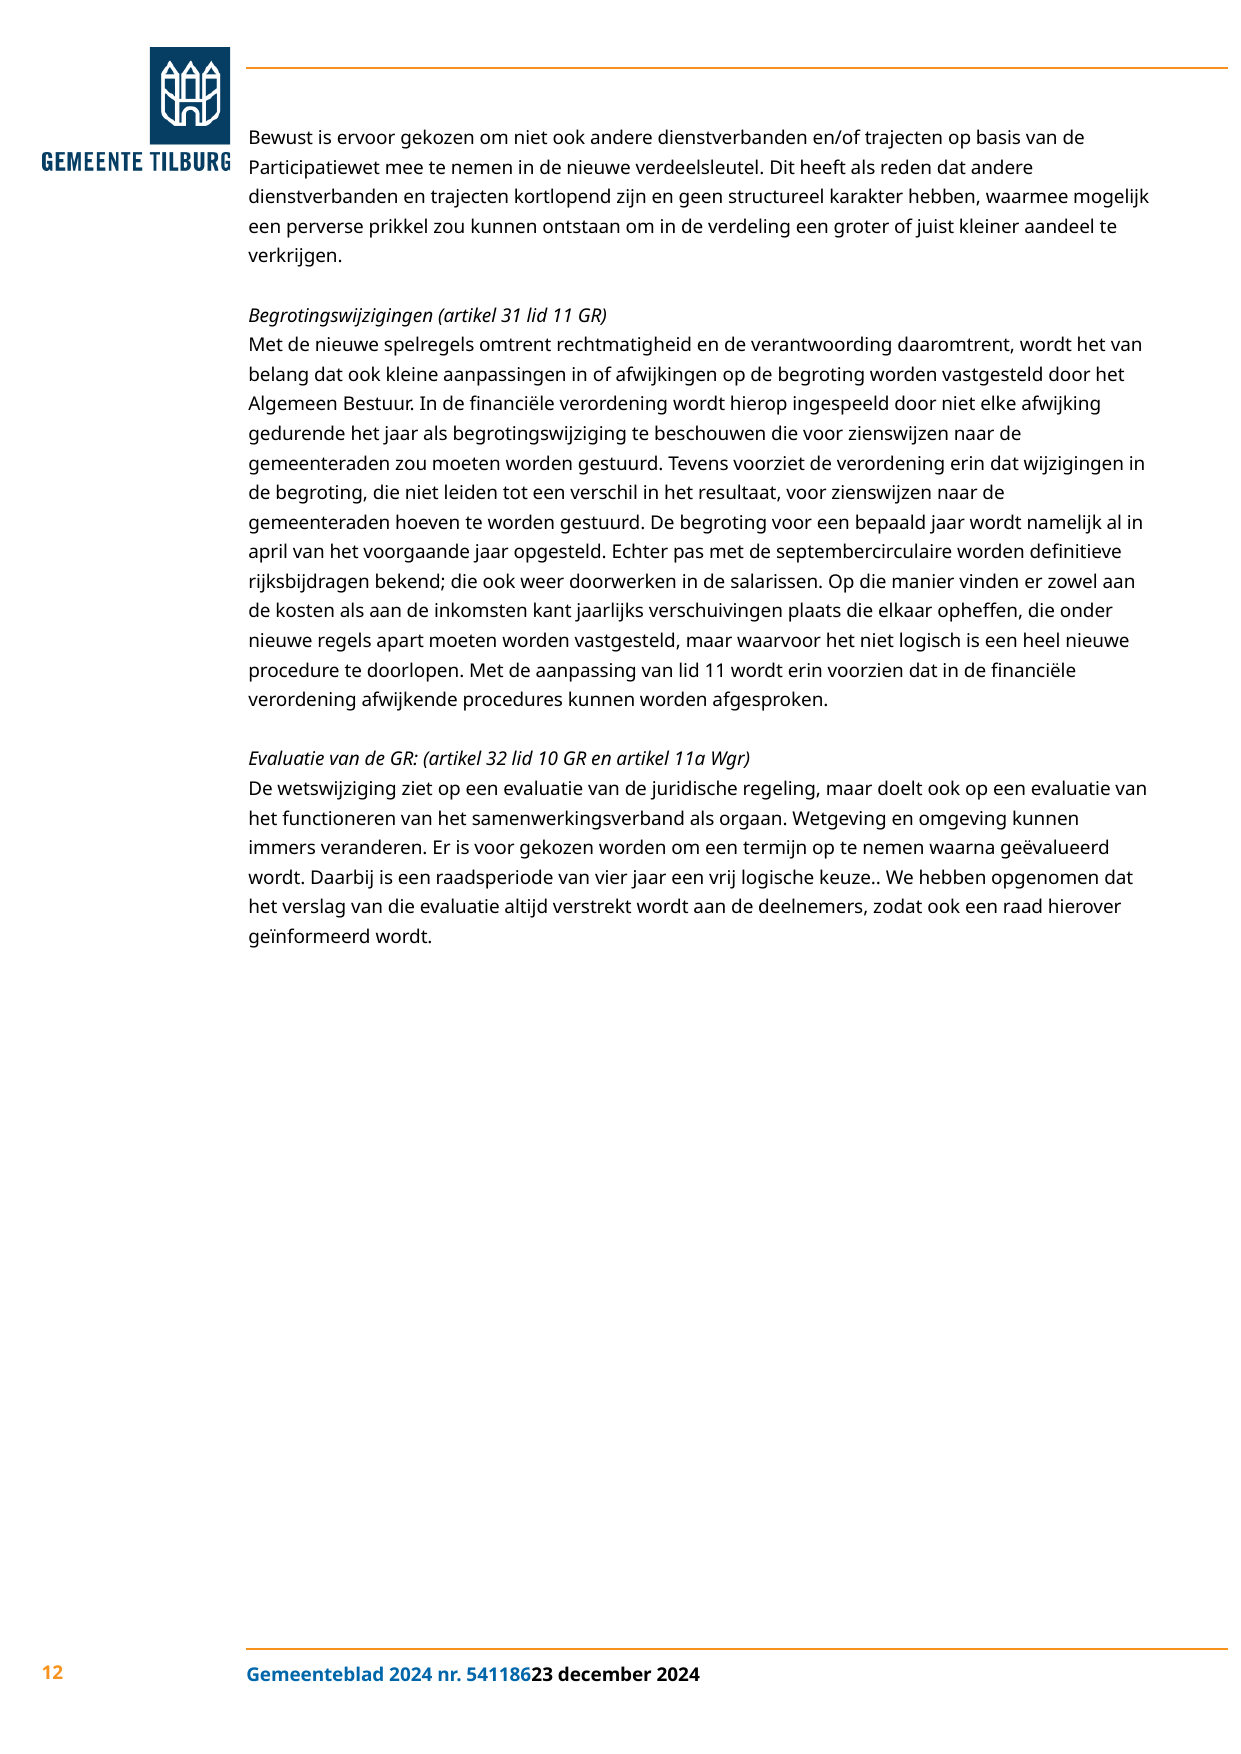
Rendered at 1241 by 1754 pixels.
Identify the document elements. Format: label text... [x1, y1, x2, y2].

text Bewust is ervoor gekozen om niet ook andere dienstverbanden en/of trajecten op basis van de Participatiewet mee te nemen in de nieuwe verdeelsleutel. Dit heeft als reden dat andere dienstverbanden en trajecten kortlopend zijn en geen structureel karakter hebben, waarmee mogelijk een perverse prikkel zou kunnen ontstaan om in de verdeling een groter of juist kleiner aandeel te verkrijgen. [248, 124, 1152, 268]
text Evaluatie van de GR: (artikel 32 lid 10 GR en artikel 11a Wgr) [248, 746, 1152, 771]
picture [41, 47, 231, 172]
text De wetswijziging ziet op een evaluatie van de juridische regeling, maar doelt ook op een evaluatie van het functioneren van het samenwerkingsverband als orgaan. Wetgeving en omgeving kunnen immers veranderen. Er is voor gekozen worden om een termijn op te nemen waarna geëvalueerd wordt. Daarbij is een raadsperiode van vier jaar een vrij logische keuze.. We hebben opgenomen dat het verslag van die evaluatie altijd verstrekt wordt aan de deelnemers, zodat ook een raad hierover geïnformeerd wordt. [248, 775, 1152, 949]
text Begrotingswijzigingen (artikel 31 lid 11 GR) [248, 302, 1152, 328]
text Met de nieuwe spelregels omtrent rechtmatigheid en de verantwoording daaromtrent, wordt het van belang dat ook kleine aanpassingen in of afwijkingen op de begroting worden vastgesteld door het Algemeen Bestuur. In de financiële verordening wordt hierop ingespeeld door niet elke afwijking gedurende het jaar als begrotingswijziging te beschouwen die voor zienswijzen naar de gemeenteraden zou moeten worden gestuurd. Tevens voorziet de verordening erin dat wijzigingen in de begroting, die niet leiden tot een verschil in het resultaat, voor zienswijzen naar de gemeenteraden hoeven te worden gestuurd. De begroting voor een bepaald jaar wordt namelijk al in april van het voorgaande jaar opgesteld. Echter pas met de septembercirculaire worden definitieve rijksbijdragen bekend; die ook weer doorwerken in de salarissen. Op die manier vinden er zowel aan de kosten als aan de inkomsten kant jaarlijks verschuivingen plaats die elkaar opheffen, die onder nieuwe regels apart moeten worden vastgesteld, maar waarvoor het niet logisch is een heel nieuwe procedure te doorlopen. Met de aanpassing van lid 11 wordt erin voorzien dat in de financiële verordening afwijkende procedures kunnen worden afgesproken. [248, 331, 1152, 712]
